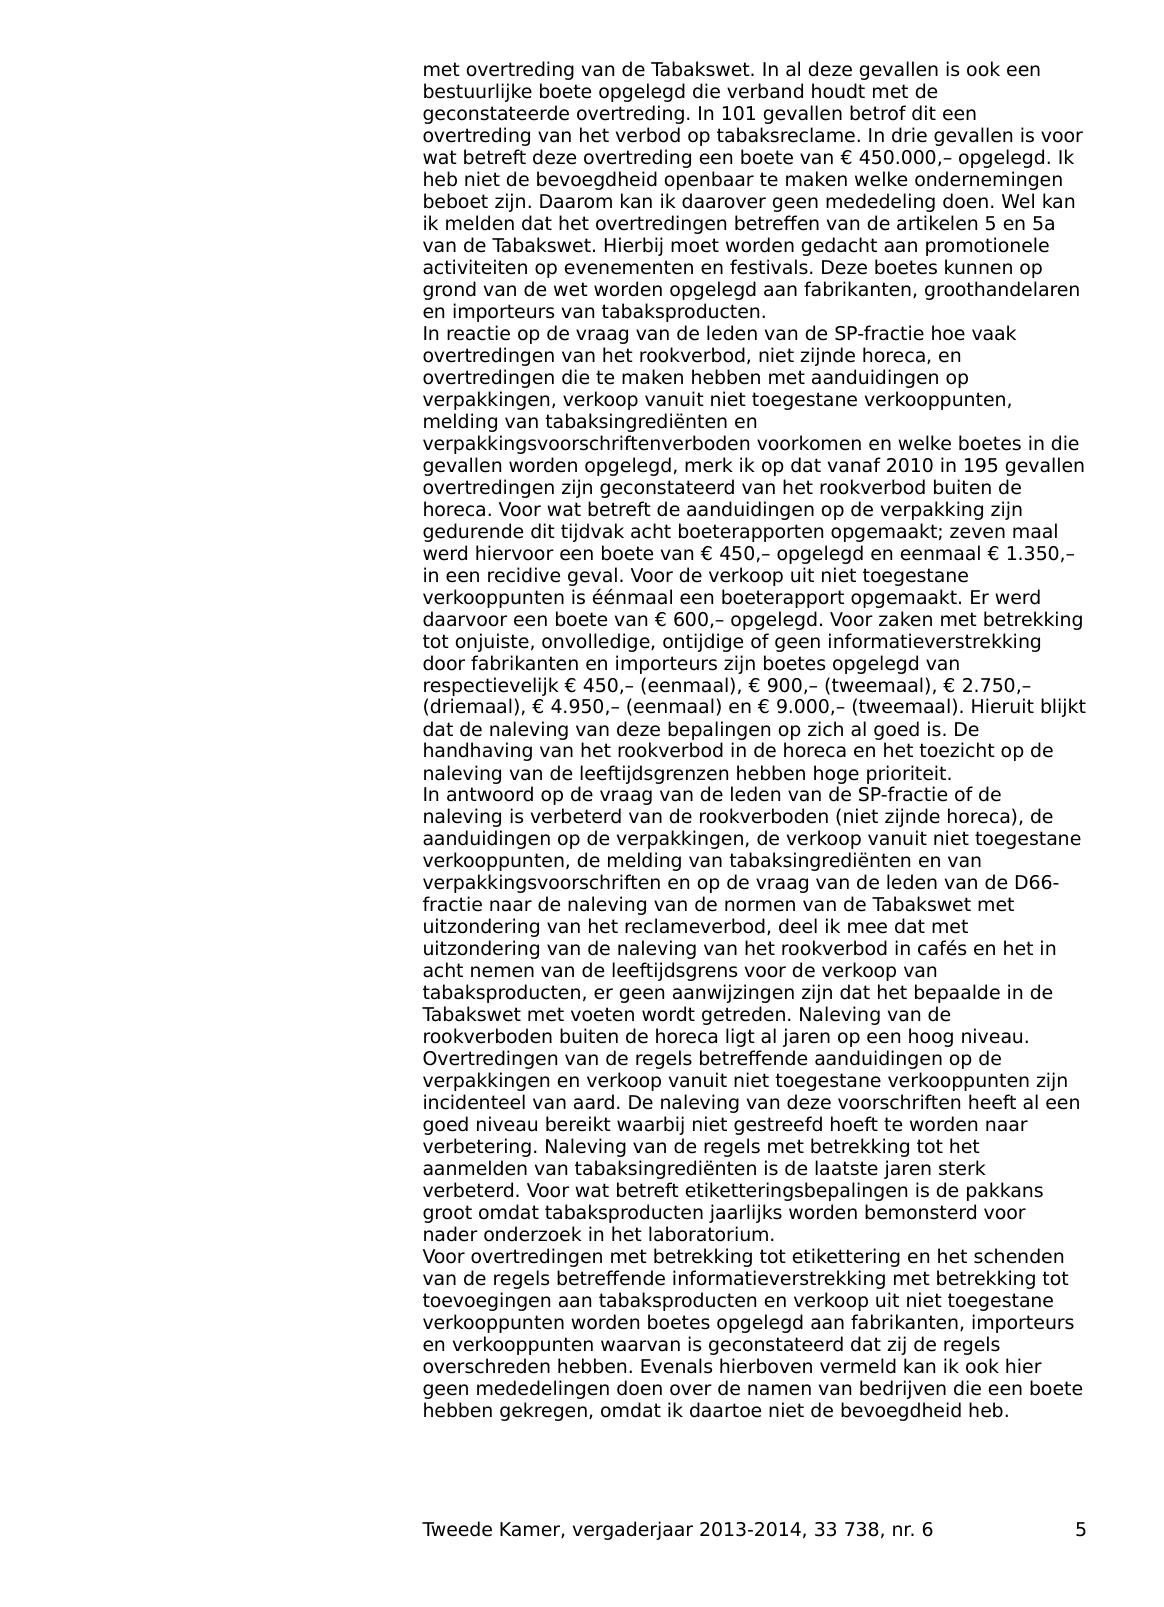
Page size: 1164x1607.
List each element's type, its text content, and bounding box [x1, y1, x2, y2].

text met overtreding van de Tabakswet. In al deze gevallen is ook een bestuurlijke boete opgelegd die verband houdt met de geconstateerde overtreding. In 101 gevallen betrof dit een overtreding van het verbod op tabaksreclame. In drie gevallen is voor wat betreft deze overtreding een boete van € 450.000,– opgelegd. Ik heb niet de bevoegdheid openbaar te maken welke ondernemingen beboet zijn. Daarom kan ik daarover geen mededeling doen. Wel kan ik melden dat het overtredingen betreffen van de artikelen 5 en 5a van de Tabakswet. Hierbij moet worden gedacht aan promotionele activiteiten op evenementen en festivals. Deze boetes kunnen op grond van de wet worden opgelegd aan fabrikanten, groothandelaren en importeurs van tabaksproducten. [422, 59, 1087, 323]
text In reactie op de vraag van de leden van de SP-fractie hoe vaak overtredingen van het rookverbod, niet zijnde horeca, en overtredingen die te maken hebben met aanduidingen op verpakkingen, verkoop vanuit niet toegestane verkooppunten, melding van tabaksingrediënten en verpakkingsvoorschriftenverboden voorkomen en welke boetes in die gevallen worden opgelegd, merk ik op dat vanaf 2010 in 195 gevallen overtredingen zijn geconstateerd van het rookverbod buiten de horeca. Voor wat betreft de aanduidingen op de verpakking zijn gedurende dit tijdvak acht boeterapporten opgemaakt; zeven maal werd hiervoor een boete van € 450,– opgelegd en eenmaal € 1.350,– in een recidive geval. Voor de verkoop uit niet toegestane verkooppunten is éénmaal een boeterapport opgemaakt. Er werd daarvoor een boete van € 600,– opgelegd. Voor zaken met betrekking tot onjuiste, onvolledige, ontijdige of geen informatieverstrekking door fabrikanten en importeurs zijn boetes opgelegd van respectievelijk € 450,– (eenmaal), € 900,– (tweemaal), € 2.750,– (driemaal), € 4.950,– (eenmaal) en € 9.000,– (tweemaal). Hieruit blijkt dat de naleving van deze bepalingen op zich al goed is. De handhaving van het rookverbod in de horeca en het toezicht op de naleving van de leeftijdsgrenzen hebben hoge prioriteit. [422, 323, 1087, 784]
text In antwoord op de vraag van de leden van de SP-fractie of de naleving is verbeterd van de rookverboden (niet zijnde horeca), de aanduidingen op de verpakkingen, de verkoop vanuit niet toegestane verkooppunten, de melding van tabaksingrediënten en van verpakkingsvoorschriften en op de vraag van de leden van de D66-fractie naar de naleving van de normen van de Tabakswet met uitzondering van het reclameverbod, deel ik mee dat met uitzondering van de naleving van het rookverbod in cafés en het in acht nemen van de leeftijdsgrens voor de verkoop van tabaksproducten, er geen aanwijzingen zijn dat het bepaalde in de Tabakswet met voeten wordt getreden. Naleving van de rookverboden buiten de horeca ligt al jaren op een hoog niveau. Overtredingen van de regels betreffende aanduidingen op de verpakkingen en verkoop vanuit niet toegestane verkooppunten zijn incidenteel van aard. De naleving van deze voorschriften heeft al een goed niveau bereikt waarbij niet gestreefd hoeft te worden naar verbetering. Naleving van de regels met betrekking tot het aanmelden van tabaksingrediënten is de laatste jaren sterk verbeterd. Voor wat betreft etiketteringsbepalingen is de pakkans groot omdat tabaksproducten jaarlijks worden bemonsterd voor nader onderzoek in het laboratorium. [422, 784, 1087, 1246]
text Voor overtredingen met betrekking tot etikettering en het schenden van de regels betreffende informatieverstrekking met betrekking tot toevoegingen aan tabaksproducten en verkoop uit niet toegestane verkooppunten worden boetes opgelegd aan fabrikanten, importeurs en verkooppunten waarvan is geconstateerd dat zij de regels overschreden hebben. Evenals hierboven vermeld kan ik ook hier geen mededelingen doen over de namen van bedrijven die een boete hebben gekregen, omdat ik daartoe niet de bevoegdheid heb. [422, 1246, 1087, 1422]
